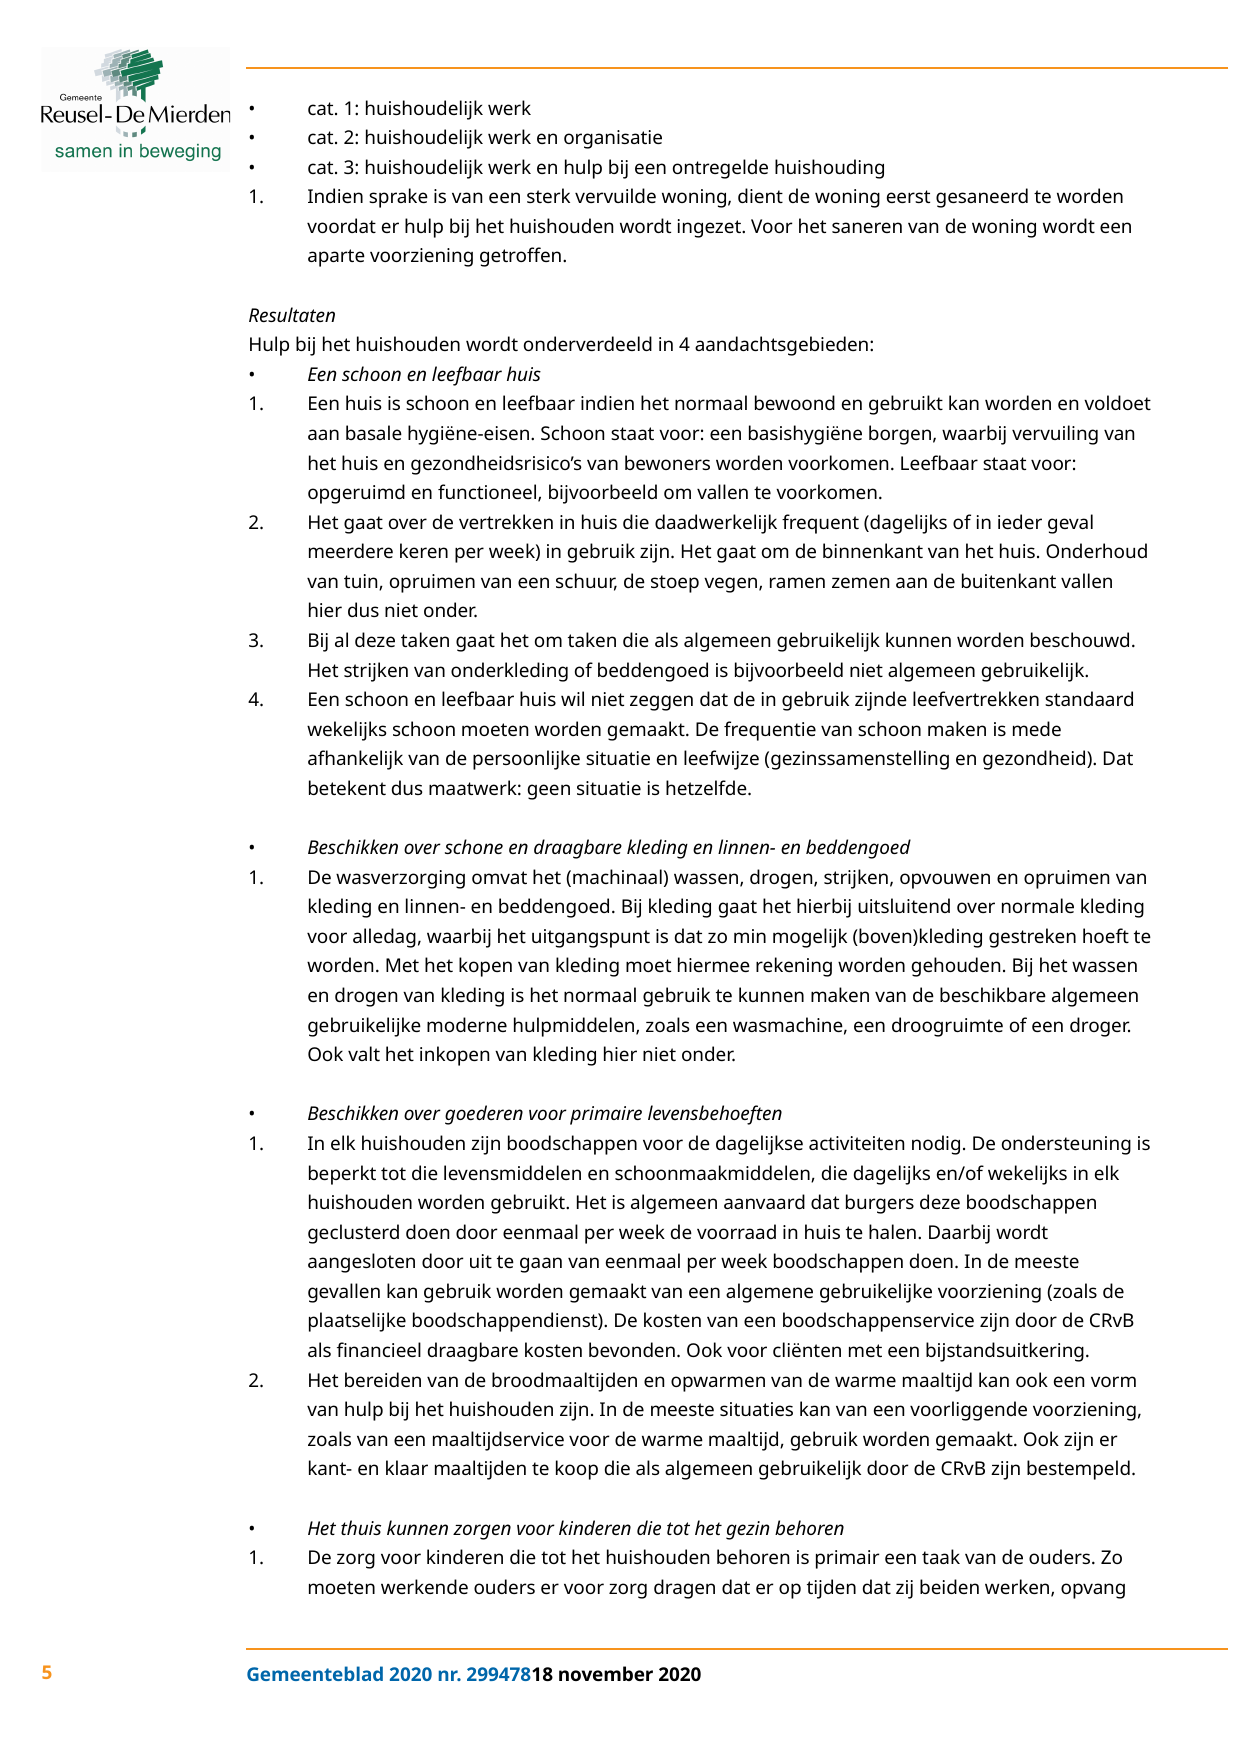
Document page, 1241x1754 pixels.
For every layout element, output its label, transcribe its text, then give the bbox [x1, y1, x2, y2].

list Indien sprake is van een sterk vervuilde woning, dient de woning eerst gesaneerd te worden voordat er hulp bij het huishouden wordt ingezet. Voor het saneren van de woning wordt een aparte voorziening getroffen. [248, 183, 1152, 268]
list In elk huishouden zijn boodschappen voor de dagelijkse activiteiten nodig. De ondersteuning is beperkt tot die levensmiddelen en schoonmaakmiddelen, die dagelijks en/of wekelijks in elk huishouden worden gebruikt. Het is algemeen aanvaard dat burgers deze boodschappen geclusterd doen door eenmaal per week de voorraad in huis te halen. Daarbij wordt aangesloten door uit te gaan van eenmaal per week boodschappen doen. In de meeste gevallen kan gebruik worden gemaakt van een algemene gebruikelijke voorziening (zoals de plaatselijke boodschappendienst). De kosten van een boodschappenservice zijn door de CRvB als financieel draagbare kosten bevonden. Ook voor cliënten met een bijstandsuitkering. [248, 1130, 1152, 1363]
picture [41, 47, 231, 172]
list Bij al deze taken gaat het om taken die als algemeen gebruikelijk kunnen worden beschouwd. Het strijken van onderkleding of beddengoed is bijvoorbeeld niet algemeen gebruikelijk. [248, 627, 1152, 683]
list Een huis is schoon en leefbaar indien het normaal bewoond en gebruikt kan worden en voldoet aan basale hygiëne-eisen. Schoon staat voor: een basishygiëne borgen, waarbij vervuiling van het huis en gezondheidsrisico’s van bewoners worden voorkomen. Leefbaar staat voor: opgeruimd en functioneel, bijvoorbeeld om vallen te voorkomen. [248, 391, 1152, 505]
list Een schoon en leefbaar huis wil niet zeggen dat de in gebruik zijnde leefvertrekken standaard wekelijks schoon moeten worden gemaakt. De frequentie van schoon maken is mede afhankelijk van de persoonlijke situatie en leefwijze (gezinssamenstelling en gezondheid). Dat betekent dus maatwerk: geen situatie is hetzelfde. [248, 686, 1152, 801]
list cat. 1: huishoudelijk werk [248, 95, 1152, 121]
text Resultaten [248, 302, 1152, 328]
text Hulp bij het huishouden wordt onderverdeeld in 4 aandachtsgebieden: [248, 331, 1152, 357]
list Een schoon en leefbaar huis [248, 361, 1152, 387]
list Het gaat over de vertrekken in huis die daadwerkelijk frequent (dagelijks of in ieder geval meerdere keren per week) in gebruik zijn. Het gaat om de binnenkant van het huis. Onderhoud van tuin, opruimen van een schuur, de stoep vegen, ramen zemen aan de buitenkant vallen hier dus niet onder. [248, 509, 1152, 623]
list Het bereiden van de broodmaaltijden en opwarmen van de warme maaltijd kan ook een vorm van hulp bij het huishouden zijn. In de meeste situaties kan van een voorliggende voorziening, zoals van een maaltijdservice voor de warme maaltijd, gebruik worden gemaakt. Ook zijn er kant- en klaar maaltijden te koop die als algemeen gebruikelijk door de CRvB zijn bestempeld. [248, 1367, 1152, 1481]
list cat. 3: huishoudelijk werk en hulp bij een ontregelde huishouding [248, 154, 1152, 180]
list De zorg voor kinderen die tot het huishouden behoren is primair een taak van de ouders. Zo moeten werkende ouders er voor zorg dragen dat er op tijden dat zij beiden werken, opvang [248, 1544, 1152, 1600]
list Het thuis kunnen zorgen voor kinderen die tot het gezin behoren [248, 1515, 1152, 1541]
list Beschikken over goederen voor primaire levensbehoeften [248, 1101, 1152, 1126]
list cat. 2: huishoudelijk werk en organisatie [248, 124, 1152, 150]
list Beschikken over schone en draagbare kleding en linnen- en beddengoed [248, 834, 1152, 860]
list De wasverzorging omvat het (machinaal) wassen, drogen, strijken, opvouwen en opruimen van kleding en linnen- en beddengoed. Bij kleding gaat het hierbij uitsluitend over normale kleding voor alledag, waarbij het uitgangspunt is dat zo min mogelijk (boven)kleding gestreken hoeft te worden. Met het kopen van kleding moet hiermee rekening worden gehouden. Bij het wassen en drogen van kleding is het normaal gebruik te kunnen maken van de beschikbare algemeen gebruikelijke moderne hulpmiddelen, zoals een wasmachine, een droogruimte of een droger. Ook valt het inkopen van kleding hier niet onder. [248, 864, 1152, 1067]
